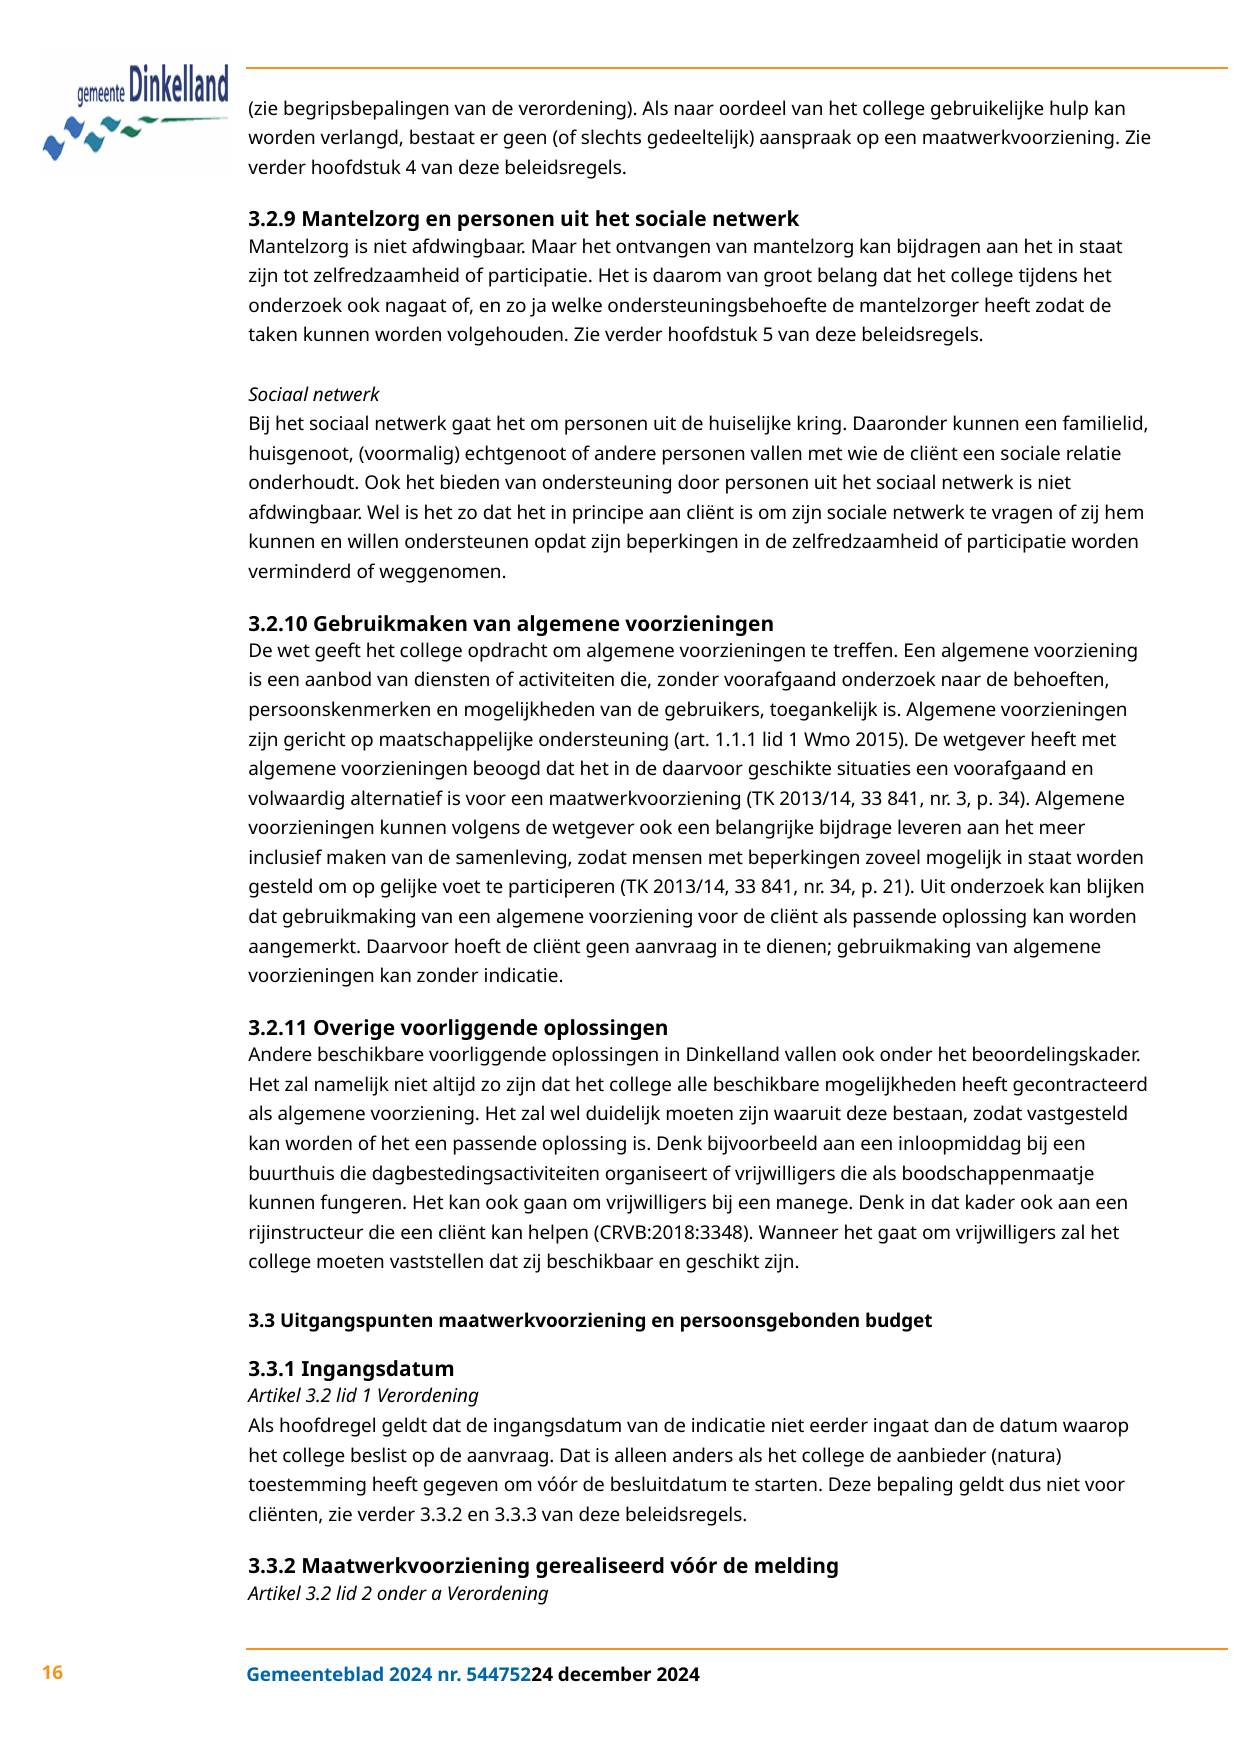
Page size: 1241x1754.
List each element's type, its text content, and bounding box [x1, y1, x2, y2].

text Sociaal netwerk [248, 381, 1152, 406]
text 3.3.1 Ingangsdatum [248, 1354, 1152, 1383]
text 3.3.2 Maatwerkvoorziening gerealiseerd vóór de melding [248, 1551, 1152, 1580]
text Artikel 3.2 lid 1 Verordening [248, 1383, 1152, 1408]
text De wet geeft het college opdracht om algemene voorzieningen te treffen. Een algemene voorziening is een aanbod van diensten of activiteiten die, zonder voorafgaand onderzoek naar de behoeften, persoonskenmerken en mogelijkheden van de gebruikers, toegankelijk is. Algemene voorzieningen zijn gericht op maatschappelijke ondersteuning (art. 1.1.1 lid 1 Wmo 2015). De wetgever heeft met algemene voorzieningen beoogd dat het in de daarvoor geschikte situaties een voorafgaand en volwaardig alternatief is voor een maatwerkvoorziening (TK 2013/14, 33 841, nr. 3, p. 34). Algemene voorzieningen kunnen volgens de wetgever ook een belangrijke bijdrage leveren aan het meer inclusief maken van de samenleving, zodat mensen met beperkingen zoveel mogelijk in staat worden gesteld om op gelijke voet te participeren (TK 2013/14, 33 841, nr. 34, p. 21). Uit onderzoek kan blijken dat gebruikmaking van een algemene voorziening voor de cliënt als passende oplossing kan worden aangemerkt. Daarvoor hoeft de cliënt geen aanvraag in te dienen; gebruikmaking van algemene voorzieningen kan zonder indicatie. [248, 637, 1152, 988]
text Als hoofdregel geldt dat de ingangsdatum van de indicatie niet eerder ingaat dan de datum waarop het college beslist op de aanvraag. Dat is alleen anders als het college de aanbieder (natura) toestemming heeft gegeven om vóór de besluitdatum te starten. Deze bepaling geldt dus niet voor cliënten, zie verder 3.3.2 en 3.3.3 van deze beleidsregels. [248, 1412, 1152, 1527]
text Bij het sociaal netwerk gaat het om personen uit de huiselijke kring. Daaronder kunnen een familielid, huisgenoot, (voormalig) echtgenoot of andere personen vallen met wie de cliënt een sociale relatie onderhoudt. Ook het bieden van ondersteuning door personen uit het sociaal netwerk is niet afdwingbaar. Wel is het zo dat het in principe aan cliënt is om zijn sociale netwerk te vragen of zij hem kunnen en willen ondersteunen opdat zijn beperkingen in de zelfredzaamheid of participatie worden verminderd of weggenomen. [248, 410, 1152, 584]
text (zie begripsbepalingen van de verordening). Als naar oordeel van het college gebruikelijke hulp kan worden verlangd, bestaat er geen (of slechts gedeeltelijk) aanspraak op een maatwerkvoorziening. Zie verder hoofdstuk 4 van deze beleidsregels. [248, 95, 1152, 180]
text 3.2.11 Overige voorliggende oplossingen [248, 1013, 1152, 1041]
text Andere beschikbare voorliggende oplossingen in Dinkelland vallen ook onder het beoordelingskader. Het zal namelijk niet altijd zo zijn dat het college alle beschikbare mogelijkheden heeft gecontracteerd als algemene voorziening. Het zal wel duidelijk moeten zijn waaruit deze bestaan, zodat vastgesteld kan worden of het een passende oplossing is. Denk bijvoorbeeld aan een inloopmiddag bij een buurthuis die dagbestedingsactiviteiten organiseert of vrijwilligers die als boodschappenmaatje kunnen fungeren. Het kan ook gaan om vrijwilligers bij een manege. Denk in dat kader ook aan een rijinstructeur die een cliënt kan helpen (CRVB:2018:3348). Wanneer het gaat om vrijwilligers zal het college moeten vaststellen dat zij beschikbaar en geschikt zijn. [248, 1041, 1152, 1274]
text Artikel 3.2 lid 2 onder a Verordening [248, 1580, 1152, 1606]
text 3.2.10 Gebruikmaken van algemene voorzieningen [248, 609, 1152, 637]
text 3.2.9 Mantelzorg en personen uit het sociale netwerk [248, 204, 1152, 233]
text 3.3 Uitgangspunten maatwerkvoorziening en persoonsgebonden budget [248, 1308, 1152, 1333]
text Mantelzorg is niet afdwingbaar. Maar het ontvangen van mantelzorg kan bijdragen aan het in staat zijn tot zelfredzaamheid of participatie. Het is daarom van groot belang dat het college tijdens het onderzoek ook nagaat of, en zo ja welke ondersteuningsbehoefte de mantelzorger heeft zodat de taken kunnen worden volgehouden. Zie verder hoofdstuk 5 van deze beleidsregels. [248, 233, 1152, 347]
picture [41, 47, 231, 172]
